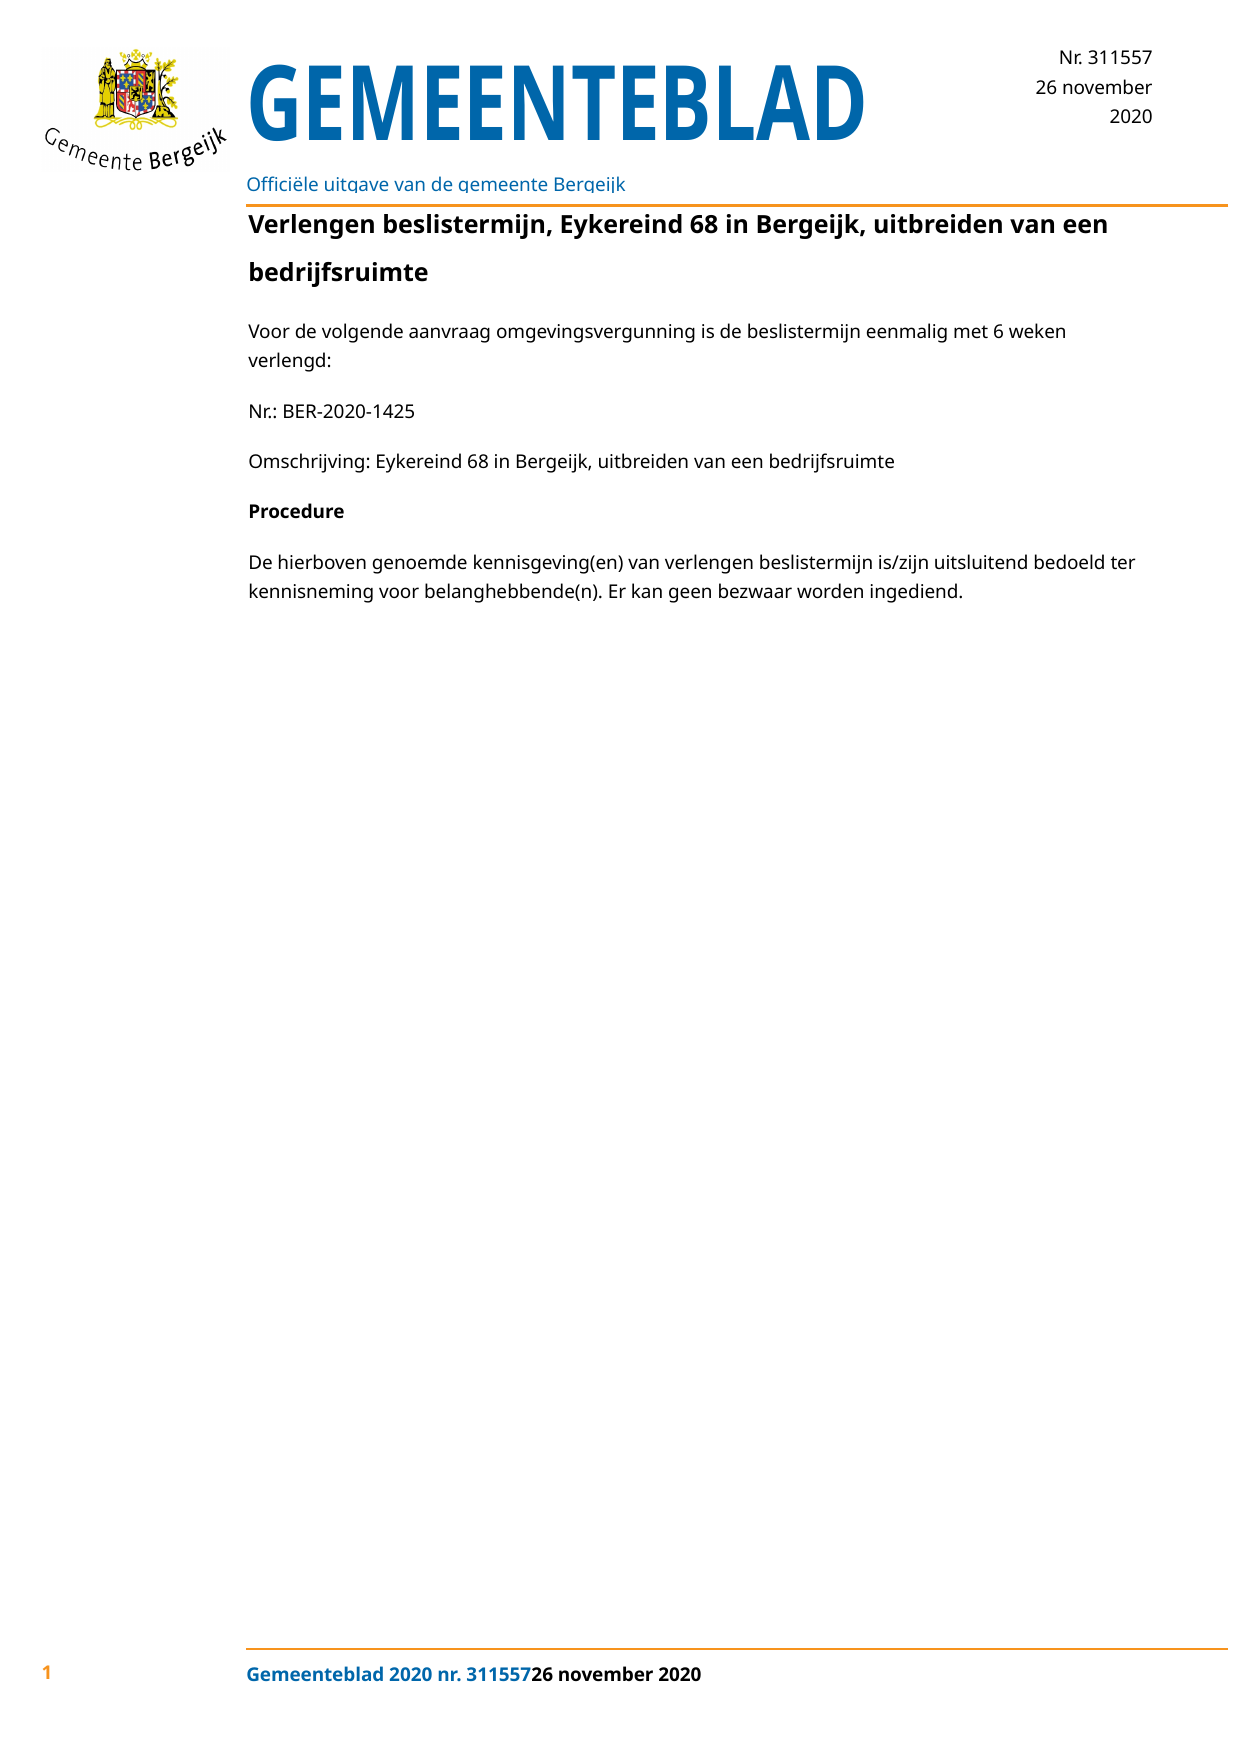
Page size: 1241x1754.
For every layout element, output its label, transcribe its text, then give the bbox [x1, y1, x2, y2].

text Voor de volgende aanvraag omgevingsvergunning is de beslistermijn eenmalig met 6 weken verlengd: [248, 318, 1152, 373]
text Nr.: BER-2020-1425 [248, 398, 1152, 424]
text Verlengen beslistermijn, Eykereind 68 in Bergeijk, uitbreiden van een bedrijfsruimte [248, 207, 1152, 288]
text De hierboven genoemde kennisgeving(en) van verlengen beslistermijn is/zijn uitsluitend bedoeld ter kennisneming voor belanghebbende(n). Er kan geen bezwaar worden ingediend. [248, 549, 1152, 604]
text Omschrijving: Eykereind 68 in Bergeijk, uitbreiden van een bedrijfsruimte [248, 448, 1152, 474]
picture [41, 47, 231, 172]
text Procedure [248, 499, 1152, 524]
